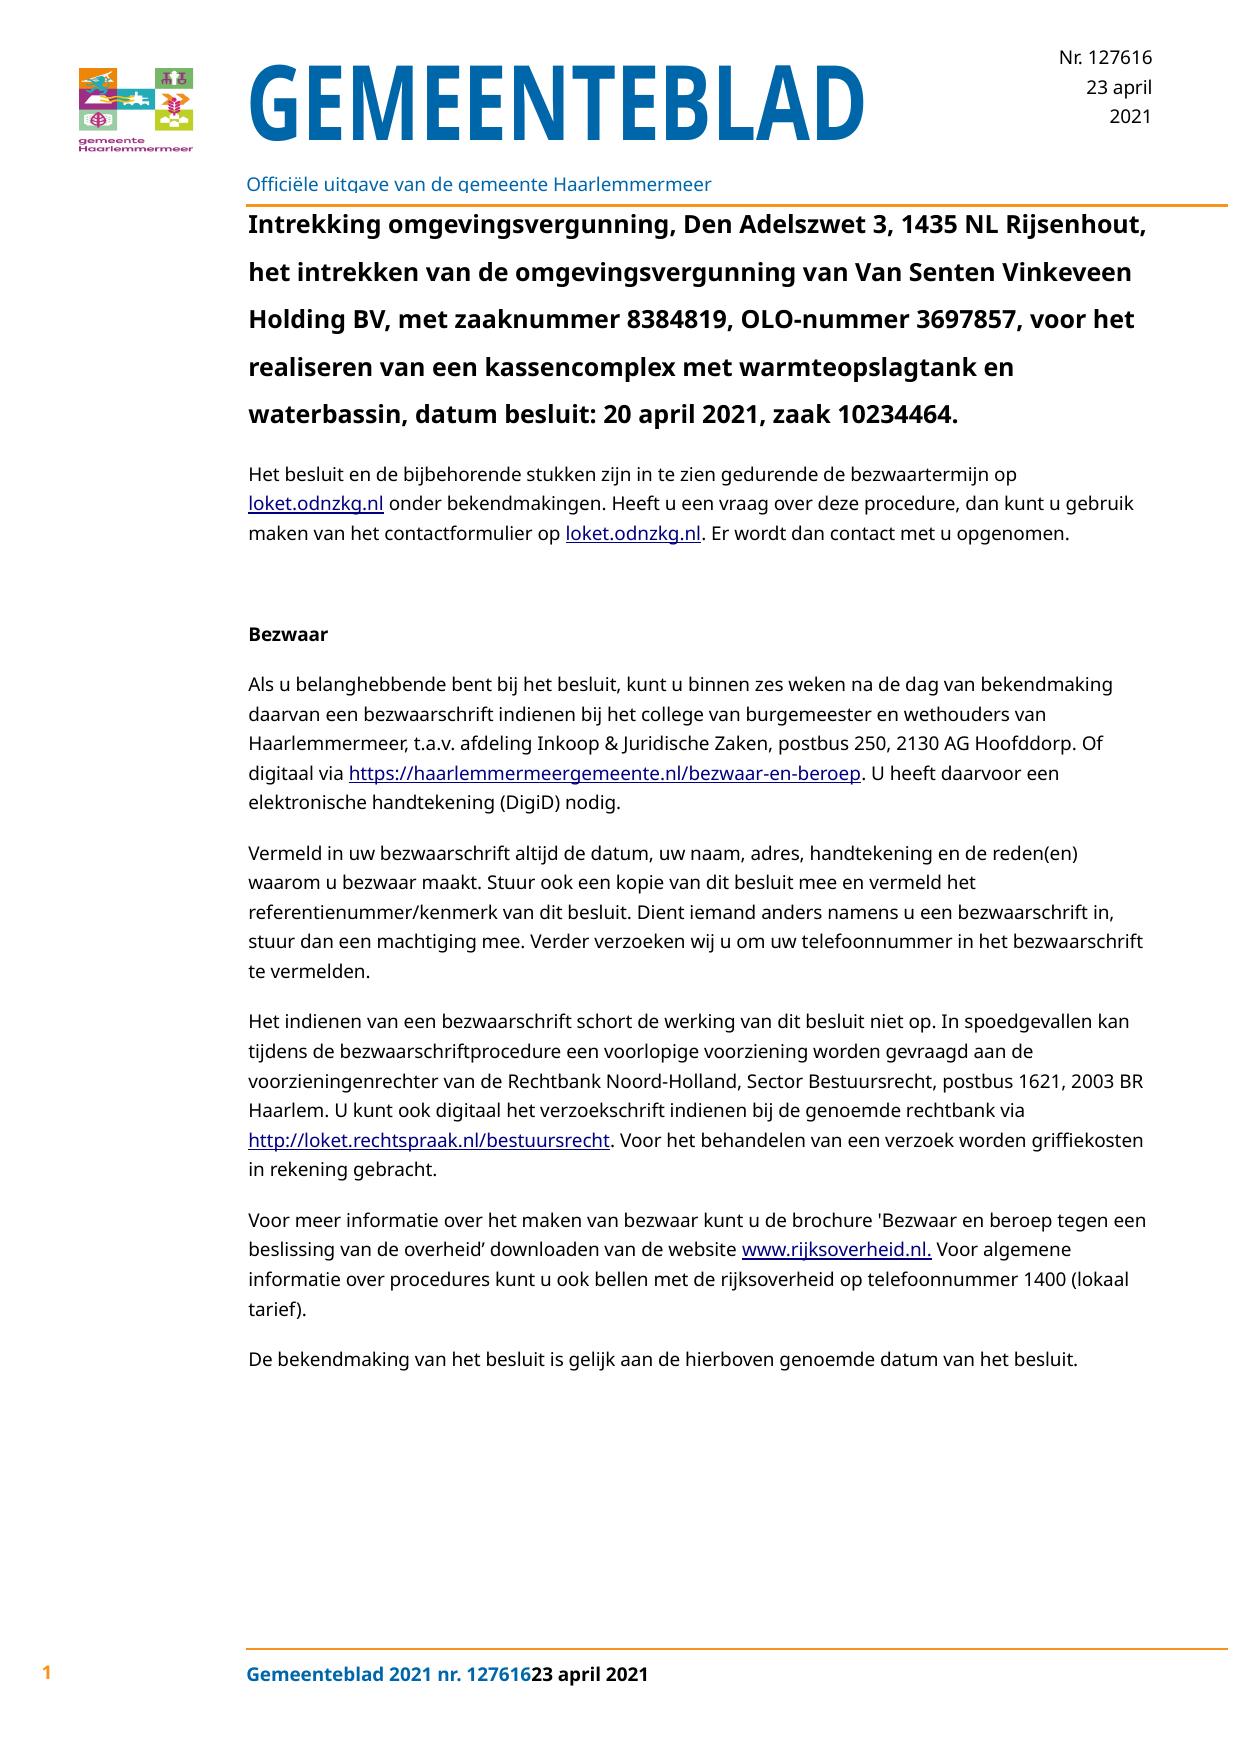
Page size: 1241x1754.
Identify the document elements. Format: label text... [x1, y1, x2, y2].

picture [41, 47, 231, 172]
text De bekendmaking van het besluit is gelijk aan de hierboven genoemde datum van het besluit. [248, 1346, 1152, 1372]
text Intrekking omgevingsvergunning, Den Adelszwet 3, 1435 NL Rijsenhout, het intrekken van de omgevingsvergunning van Van Senten Vinkeveen Holding BV, met zaaknummer 8384819, OLO-nummer 3697857, voor het realiseren van een kassencomplex met warmteopslagtank en waterbassin, datum besluit: 20 april 2021, zaak 10234464. [248, 207, 1152, 431]
text Als u belanghebbende bent bij het besluit, kunt u binnen zes weken na de dag van bekendmaking daarvan een bezwaarschrift indienen bij het college van burgemeester en wethouders van Haarlemmermeer, t.a.v. afdeling Inkoop & Juridische Zaken, postbus 250, 2130 AG Hoofddorp. Of digitaal via https://haarlemmermeergemeente.nl/bezwaar-en-beroep. U heeft daarvoor een elektronische handtekening (DigiD) nodig. [248, 671, 1152, 815]
text Voor meer informatie over het maken van bezwaar kunt u de brochure 'Bezwaar en beroep tegen een beslissing van de overheid’ downloaden van de website www.rijksoverheid.nl. Voor algemene informatie over procedures kunt u ook bellen met de rijksoverheid op telefoonnummer 1400 (lokaal tarief). [248, 1207, 1152, 1321]
text Het besluit en de bijbehorende stukken zijn in te zien gedurende de bezwaartermijn op loket.odnzkg.nl onder bekendmakingen. Heeft u een vraag over deze procedure, dan kunt u gebruik maken van het contactformulier op loket.odnzkg.nl. Er wordt dan contact met u opgenomen. [248, 461, 1152, 546]
text Bezwaar [248, 621, 1152, 646]
text Vermeld in uw bezwaarschrift altijd de datum, uw naam, adres, handtekening en de reden(en) waarom u bezwaar maakt. Stuur ook een kopie van dit besluit mee en vermeld het referentienummer/kenmerk van dit besluit. Dient iemand anders namens u een bezwaarschrift in, stuur dan een machtiging mee. Verder verzoeken wij u om uw telefoonnummer in het bezwaarschrift te vermelden. [248, 840, 1152, 984]
text Het indienen van een bezwaarschrift schort de werking van dit besluit niet op. In spoedgevallen kan tijdens de bezwaarschriftprocedure een voorlopige voorziening worden gevraagd aan de voorzieningenrechter van de Rechtbank Noord-Holland, Sector Bestuursrecht, postbus 1621, 2003 BR Haarlem. U kunt ook digitaal het verzoekschrift indienen bij de genoemde rechtbank via http://loket.rechtspraak.nl/bestuursrecht. Voor het behandelen van een verzoek worden griffiekosten in rekening gebracht. [248, 1009, 1152, 1182]
